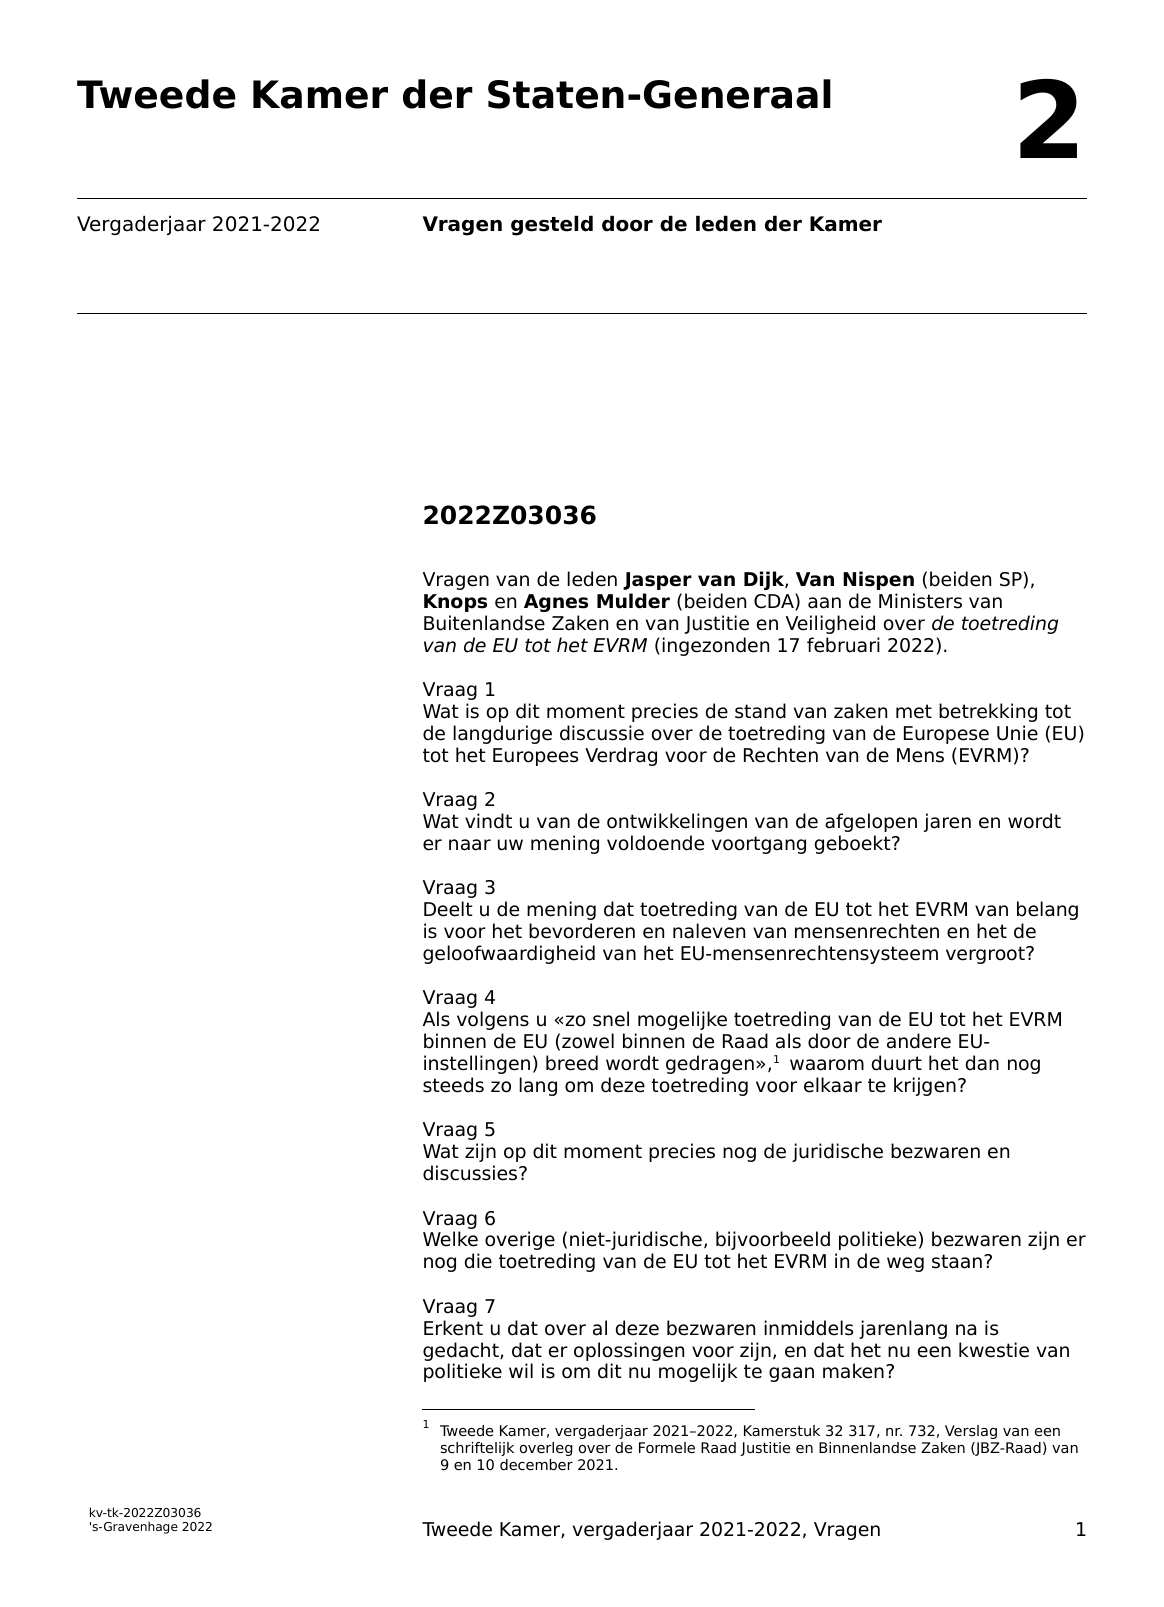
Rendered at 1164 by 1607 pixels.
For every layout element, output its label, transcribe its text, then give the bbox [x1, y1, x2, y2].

text 's-Gravenhage 2022 [88, 1520, 323, 1534]
text Vraag 2 [422, 789, 1087, 811]
text Erkent u dat over al deze bezwaren inmiddels jarenlang na is gedacht, dat er oplossingen voor zijn, en dat het nu een kwestie van politieke wil is om dit nu mogelijk te gaan maken? [422, 1317, 1087, 1383]
text 2022Z03036 [422, 501, 1087, 531]
text Wat vindt u van de ontwikkelingen van de afgelopen jaren en wordt er naar uw mening voldoende voortgang geboekt? [422, 811, 1087, 855]
text Vragen van de leden Jasper van Dijk, Van Nispen (beiden SP), Knops en Agnes Mulder (beiden CDA) aan de Ministers van Buitenlandse Zaken en van Justitie en Veiligheid over de toetreding van de EU tot het EVRM (ingezonden 17 februari 2022). [422, 569, 1087, 657]
text Als volgens u «zo snel mogelijke toetreding van de EU tot het EVRM binnen de EU (zowel binnen de Raad als door de andere EU-instellingen) breed wordt gedragen», waarom duurt het dan nog steeds zo lang om deze toetreding voor elkaar te krijgen? [422, 1009, 1087, 1097]
text Vraag 7 [422, 1296, 1087, 1317]
text Welke overige (niet-juridische, bijvoorbeeld politieke) bezwaren zijn er nog die toetreding van de EU tot het EVRM in de weg staan? [422, 1229, 1087, 1273]
table_cell Vragen gesteld door de leden der Kamer [422, 199, 1087, 313]
text kv-tk-2022Z03036 [88, 1506, 323, 1520]
text Vraag 1 [422, 679, 1087, 701]
text Vraag 5 [422, 1119, 1087, 1141]
text Wat zijn op dit moment precies nog de juridische bezwaren en discussies? [422, 1141, 1087, 1185]
table_header 2 [886, 59, 1087, 198]
table_header Tweede Kamer der Staten-Generaal [77, 59, 886, 198]
text Vraag 3 [422, 877, 1087, 899]
table_cell Vergaderjaar 2021-2022 [77, 199, 422, 313]
text Vraag 4 [422, 987, 1087, 1009]
text Deelt u de mening dat toetreding van de EU tot het EVRM van belang is voor het bevorderen en naleven van mensenrechten en het de geloofwaardigheid van het EU-mensenrechtensysteem vergroot? [422, 899, 1087, 965]
text Wat is op dit moment precies de stand van zaken met betrekking tot de langdurige discussie over de toetreding van de Europese Unie (EU) tot het Europees Verdrag voor de Rechten van de Mens (EVRM)? [422, 701, 1087, 767]
text Vraag 6 [422, 1207, 1087, 1229]
text Tweede Kamer, vergaderjaar 2021–2022, Kamerstuk 32 317, nr. 732, Verslag van een schriftelijk overleg over de Formele Raad Justitie en Binnenlandse Zaken (JBZ-Raad) van 9 en 10 december 2021. [422, 1418, 1087, 1474]
